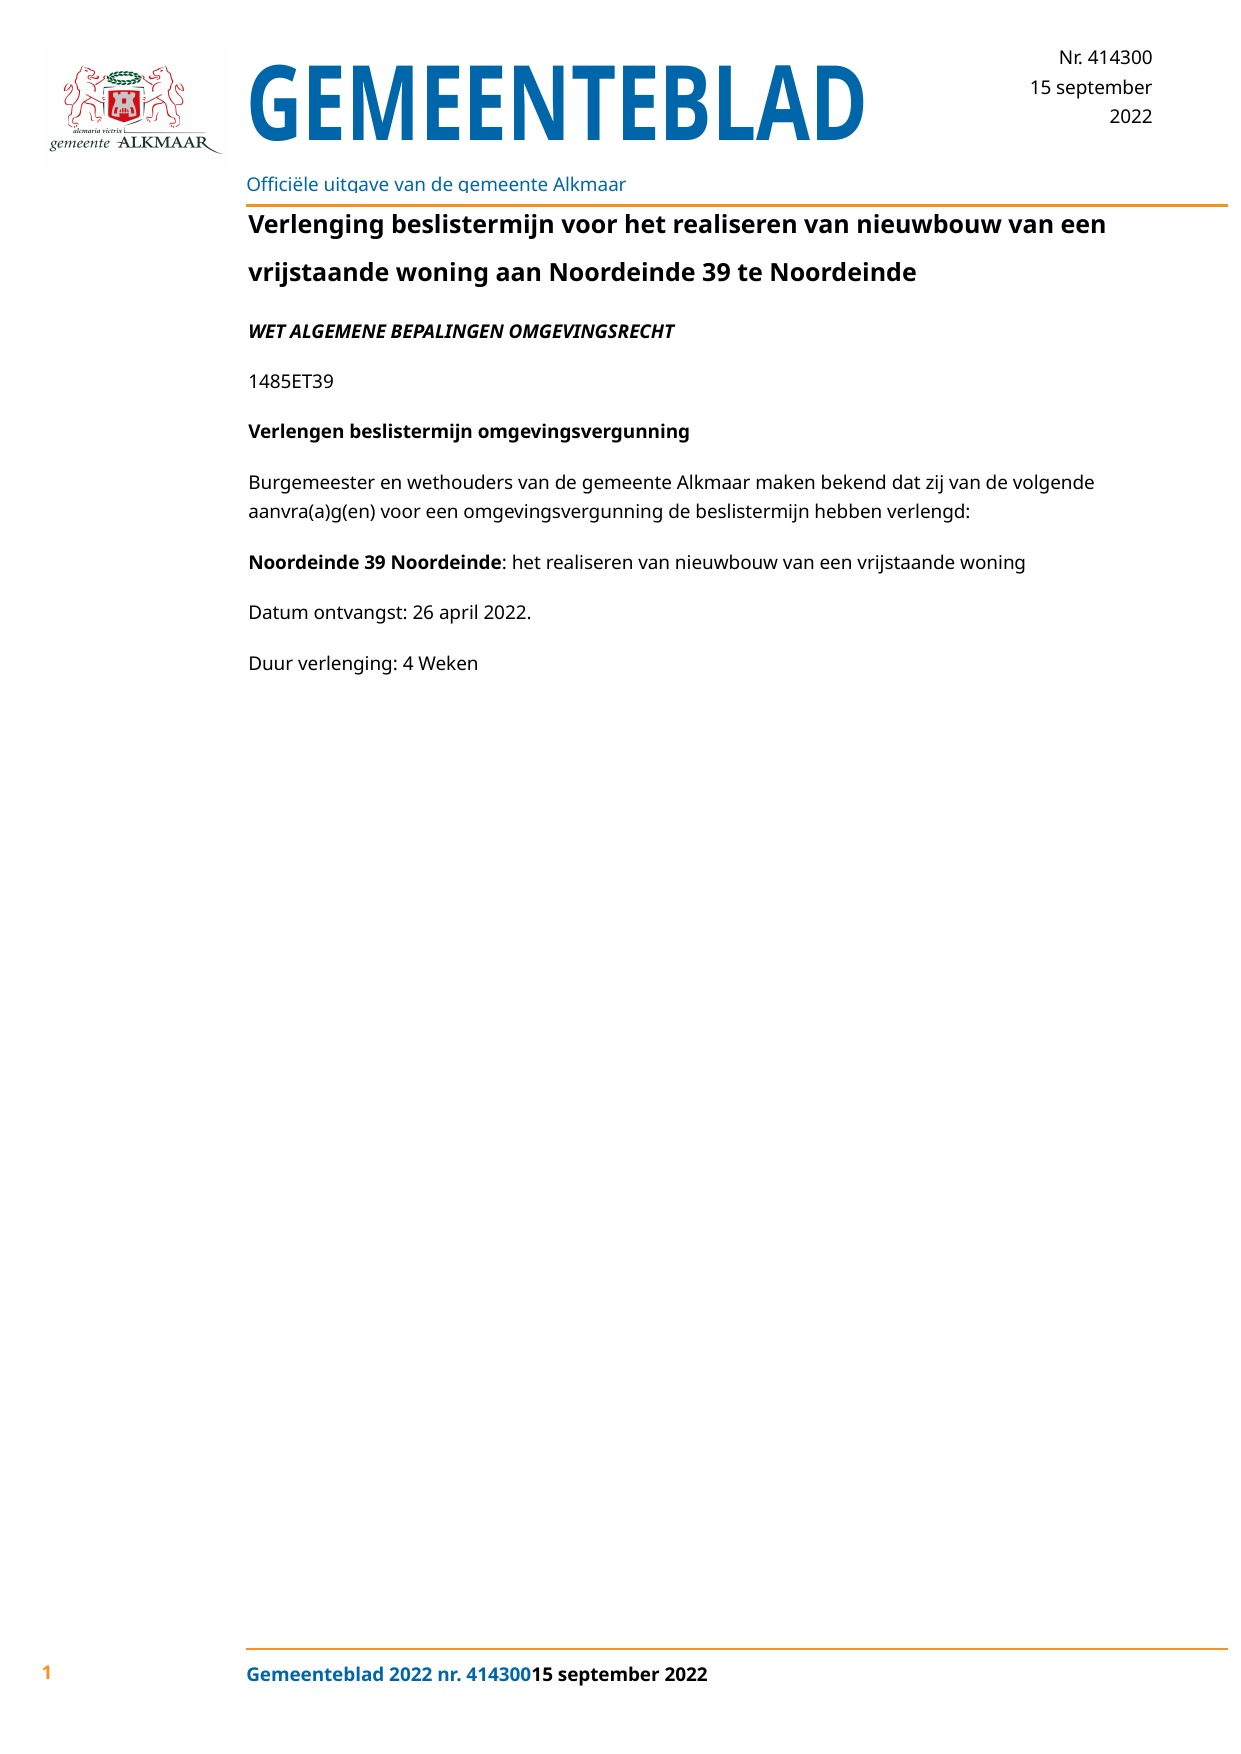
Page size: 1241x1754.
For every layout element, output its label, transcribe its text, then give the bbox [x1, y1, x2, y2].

picture [41, 47, 231, 172]
text 1485ET39 [248, 368, 1152, 394]
text Noordeinde 39 Noordeinde: het realiseren van nieuwbouw van een vrijstaande woning [248, 549, 1152, 575]
text Duur verlenging: 4 Weken [248, 650, 1152, 676]
text Verlengen beslistermijn omgevingsvergunning [248, 419, 1152, 444]
text Burgemeester en wethouders van de gemeente Alkmaar maken bekend dat zij van de volgende aanvra(a)g(en) voor een omgevingsvergunning de beslistermijn hebben verlengd: [248, 469, 1152, 524]
text Verlenging beslistermijn voor het realiseren van nieuwbouw van een vrijstaande woning aan Noordeinde 39 te Noordeinde [248, 207, 1152, 288]
text Datum ontvangst: 26 april 2022. [248, 599, 1152, 625]
text WET ALGEMENE BEPALINGEN OMGEVINGSRECHT [248, 318, 1152, 344]
